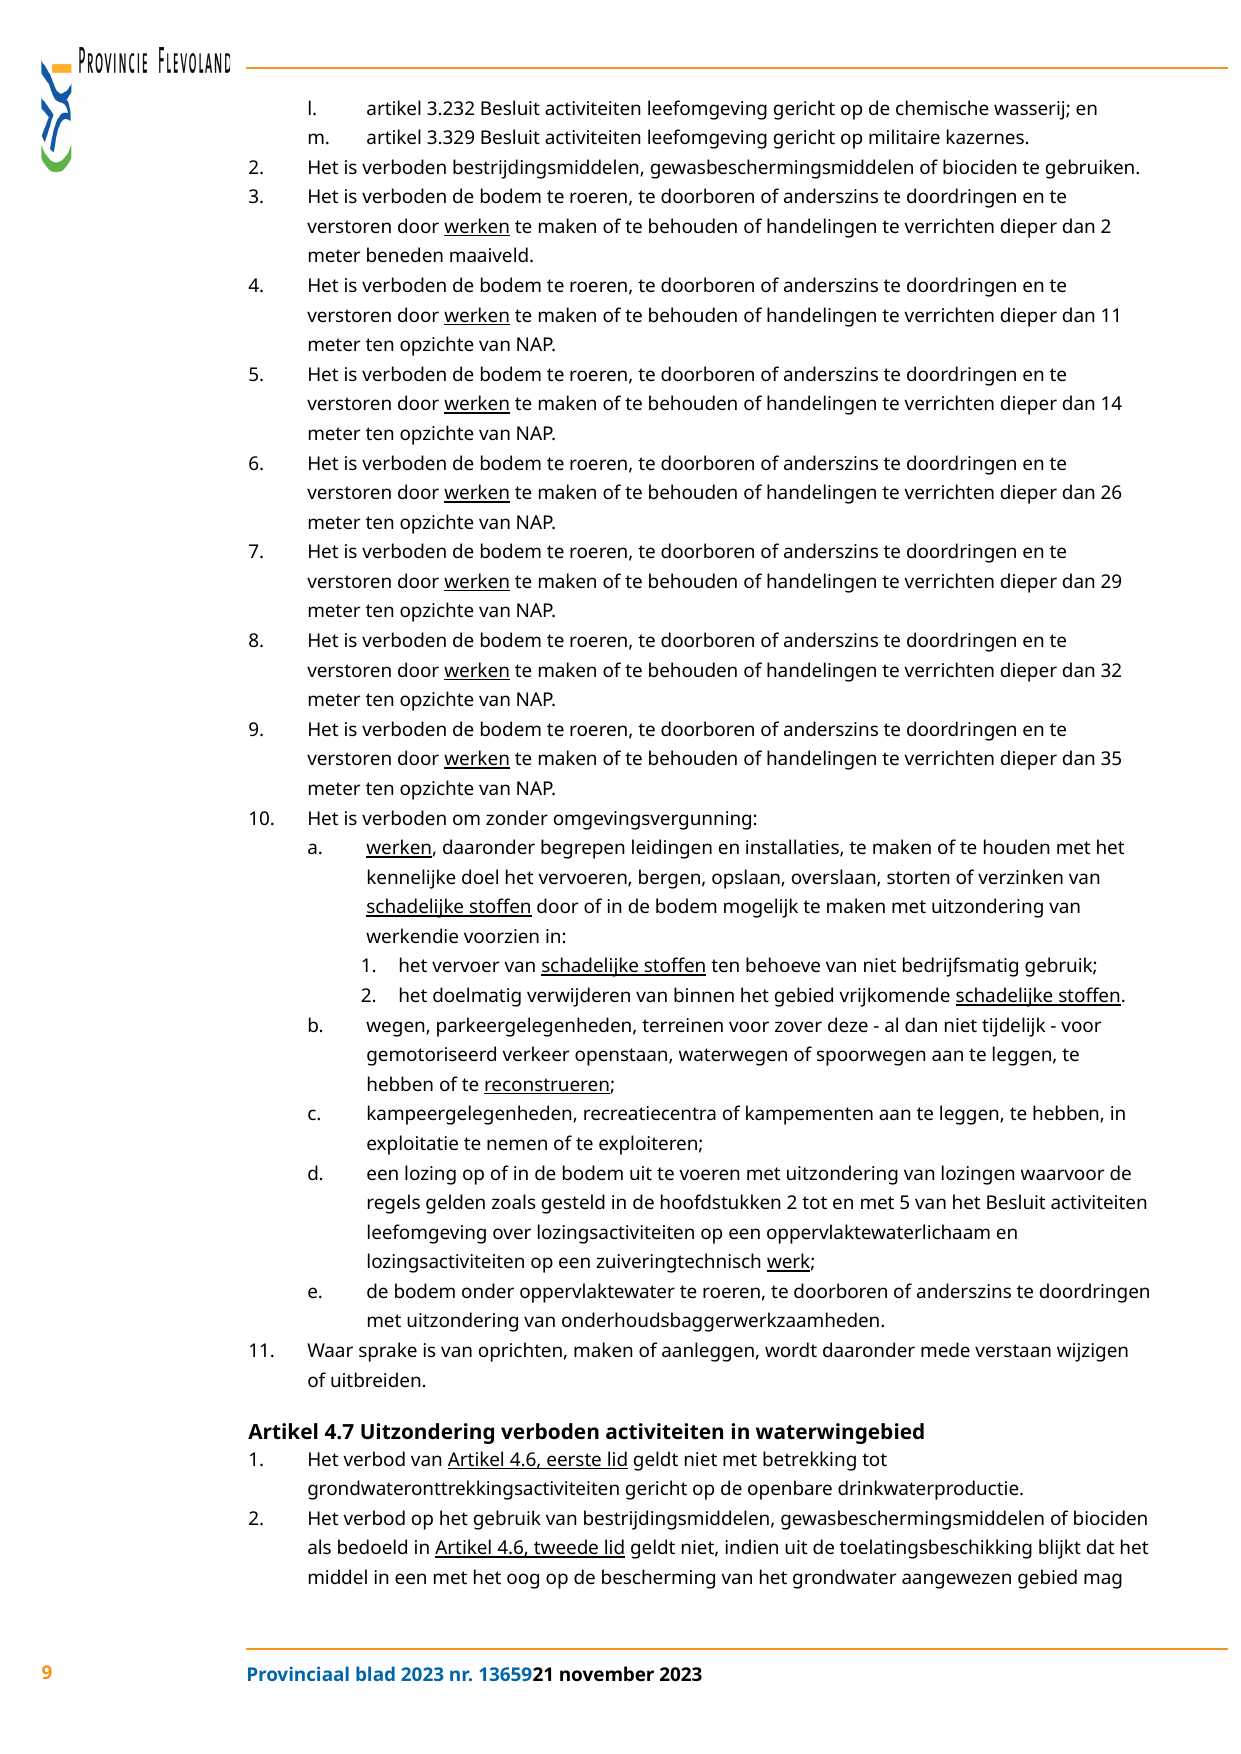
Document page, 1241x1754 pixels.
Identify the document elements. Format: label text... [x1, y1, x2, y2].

list Het is verboden de bodem te roeren, te doorboren of anderszins te doordringen en te verstoren door werken te maken of te behouden of handelingen te verrichten dieper dan 2 meter beneden maaiveld. [248, 183, 1152, 268]
list de bodem onder oppervlaktewater te roeren, te doorboren of anderszins te doordringen met uitzondering van onderhoudsbaggerwerkzaamheden. [307, 1278, 1152, 1333]
list werken, daaronder begrepen leidingen en installaties, te maken of te houden met het kennelijke doel het vervoeren, bergen, opslaan, overslaan, storten of verzinken van schadelijke stoffen door of in de bodem mogelijk te maken met uitzondering van werkendie voorzien in: [307, 834, 1152, 949]
picture [41, 47, 231, 172]
list Het verbod op het gebruik van bestrijdingsmiddelen, gewasbeschermingsmiddelen of biociden als bedoeld in Artikel 4.6, tweede lid geldt niet, indien uit de toelatingsbeschikking blijkt dat het middel in een met het oog op de bescherming van het grondwater aangewezen gebied mag [248, 1505, 1152, 1590]
list Het is verboden de bodem te roeren, te doorboren of anderszins te doordringen en te verstoren door werken te maken of te behouden of handelingen te verrichten dieper dan 29 meter ten opzichte van NAP. [248, 538, 1152, 623]
list artikel 3.329 Besluit activiteiten leefomgeving gericht op militaire kazernes. [307, 124, 1152, 150]
list Het is verboden de bodem te roeren, te doorboren of anderszins te doordringen en te verstoren door werken te maken of te behouden of handelingen te verrichten dieper dan 35 meter ten opzichte van NAP. [248, 716, 1152, 801]
list kampeergelegenheden, recreatiecentra of kampementen aan te leggen, te hebben, in exploitatie te nemen of te exploiteren; [307, 1101, 1152, 1156]
list artikel 3.232 Besluit activiteiten leefomgeving gericht op de chemische wasserij; en [307, 95, 1152, 121]
list wegen, parkeergelegenheden, terreinen voor zover deze - al dan niet tijdelijk - voor gemotoriseerd verkeer openstaan, waterwegen of spoorwegen aan te leggen, te hebben of te reconstrueren; [307, 1012, 1152, 1097]
list Het is verboden om zonder omgevingsvergunning: [248, 805, 1152, 831]
list Het verbod van Artikel 4.6, eerste lid geldt niet met betrekking tot grondwateronttrekkingsactiviteiten gericht op de openbare drinkwaterproductie. [248, 1446, 1152, 1501]
list een lozing op of in de bodem uit te voeren met uitzondering van lozingen waarvoor de regels gelden zoals gesteld in de hoofdstukken 2 tot en met 5 van het Besluit activiteiten leefomgeving over lozingsactiviteiten op een oppervlaktewaterlichaam en lozingsactiviteiten op een zuiveringtechnisch werk; [307, 1160, 1152, 1274]
list het doelmatig verwijderen van binnen het gebied vrijkomende schadelijke stoffen. [361, 982, 1152, 1008]
list Het is verboden de bodem te roeren, te doorboren of anderszins te doordringen en te verstoren door werken te maken of te behouden of handelingen te verrichten dieper dan 11 meter ten opzichte van NAP. [248, 272, 1152, 357]
list Het is verboden bestrijdingsmiddelen, gewasbeschermingsmiddelen of biociden te gebruiken. [248, 154, 1152, 180]
list Het is verboden de bodem te roeren, te doorboren of anderszins te doordringen en te verstoren door werken te maken of te behouden of handelingen te verrichten dieper dan 32 meter ten opzichte van NAP. [248, 627, 1152, 712]
list Het is verboden de bodem te roeren, te doorboren of anderszins te doordringen en te verstoren door werken te maken of te behouden of handelingen te verrichten dieper dan 14 meter ten opzichte van NAP. [248, 361, 1152, 446]
list het vervoer van schadelijke stoffen ten behoeve van niet bedrijfsmatig gebruik; [361, 953, 1152, 978]
text Artikel 4.7 Uitzondering verboden activiteiten in waterwingebied [248, 1417, 1152, 1446]
list Waar sprake is van oprichten, maken of aanleggen, wordt daaronder mede verstaan wijzigen of uitbreiden. [248, 1337, 1152, 1393]
list Het is verboden de bodem te roeren, te doorboren of anderszins te doordringen en te verstoren door werken te maken of te behouden of handelingen te verrichten dieper dan 26 meter ten opzichte van NAP. [248, 450, 1152, 535]
